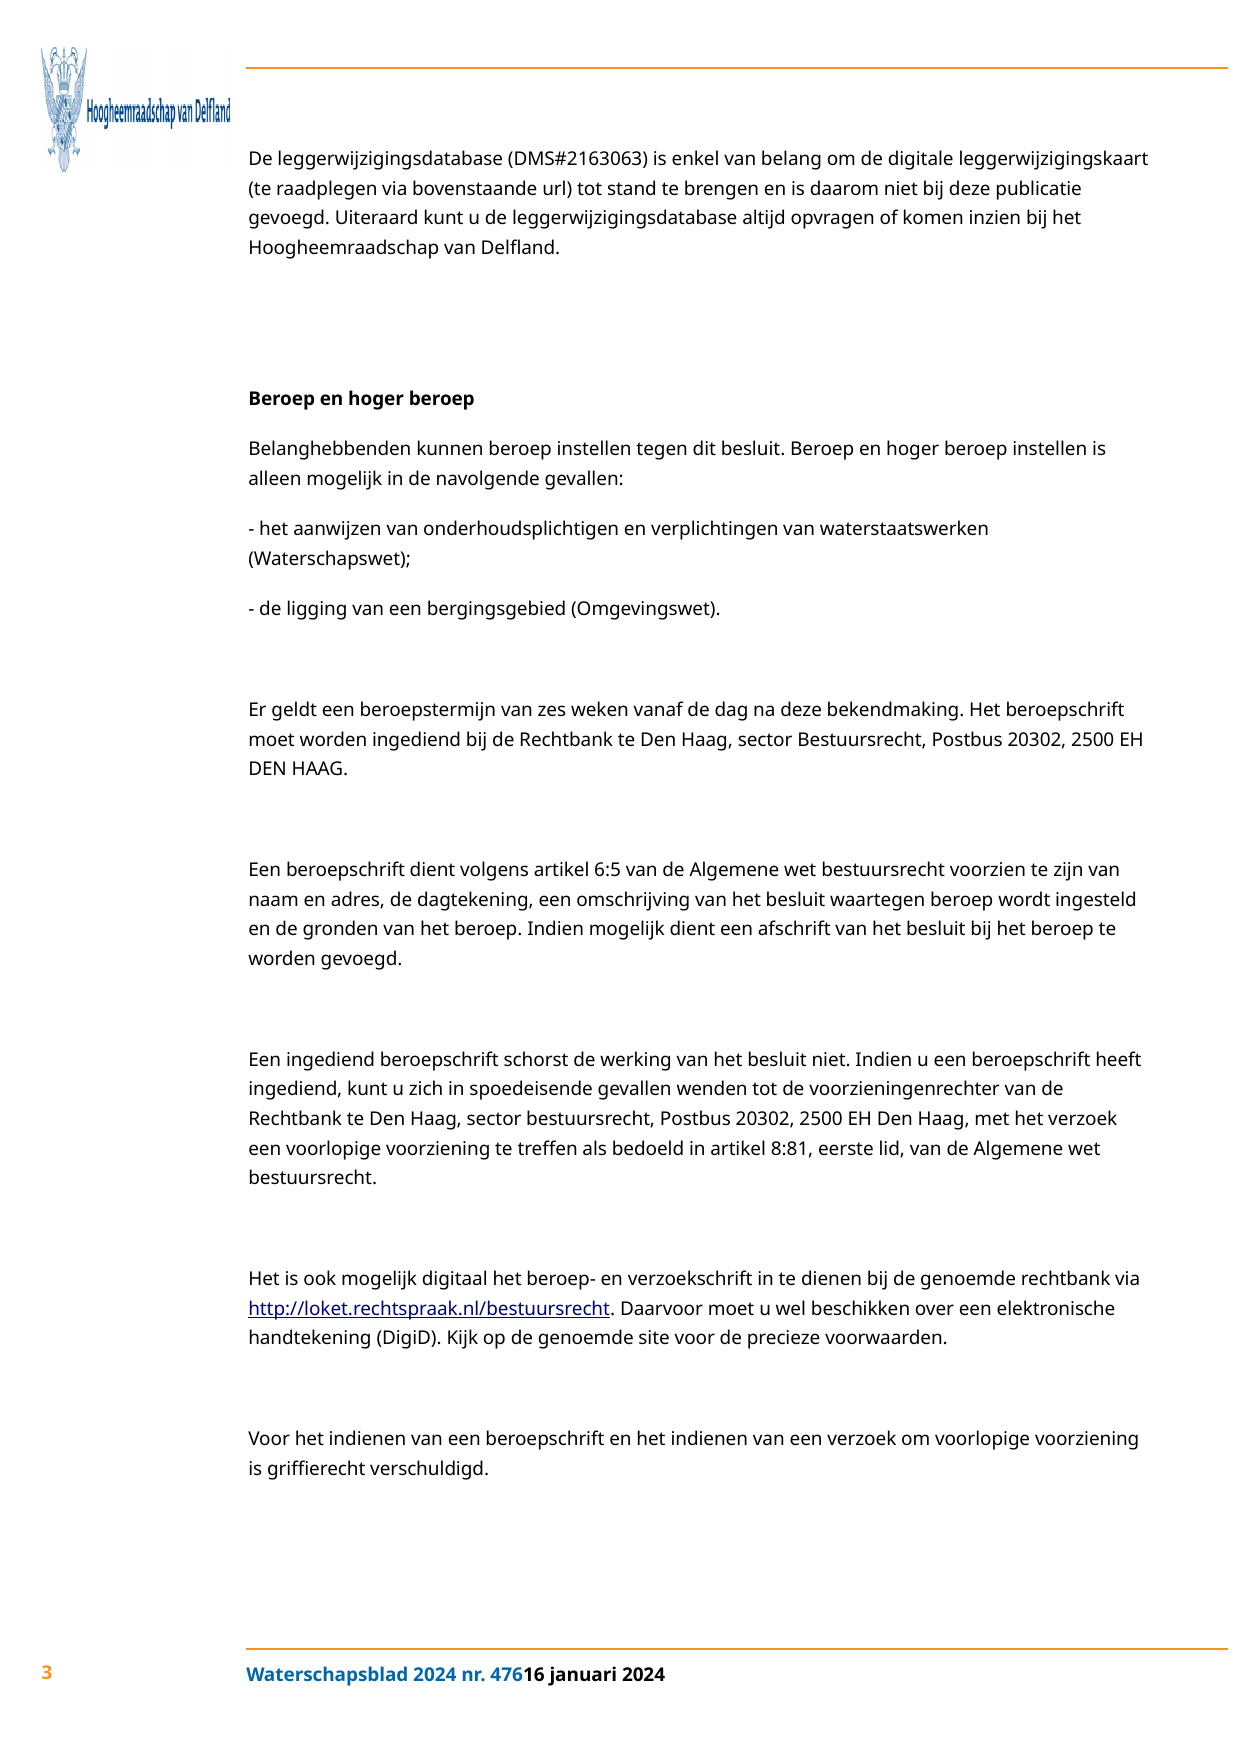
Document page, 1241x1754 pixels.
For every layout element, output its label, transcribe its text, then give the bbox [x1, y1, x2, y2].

text Belanghebbenden kunnen beroep instellen tegen dit besluit. Beroep en hoger beroep instellen is alleen mogelijk in de navolgende gevallen: [248, 436, 1152, 491]
text Het is ook mogelijk digitaal het beroep- en verzoekschrift in te dienen bij de genoemde rechtbank via http://loket.rechtspraak.nl/bestuursrecht. Daarvoor moet u wel beschikken over een elektronische handtekening (DigiD). Kijk op de genoemde site voor de precieze voorwaarden. [248, 1265, 1152, 1350]
text Een beroepschrift dient volgens artikel 6:5 van de Algemene wet bestuursrecht voorzien te zijn van naam en adres, de dagtekening, een omschrijving van het besluit waartegen beroep wordt ingesteld en de gronden van het beroep. Indien mogelijk dient een afschrift van het besluit bij het beroep te worden gevoegd. [248, 856, 1152, 971]
text - het aanwijzen van onderhoudsplichtigen en verplichtingen van waterstaatswerken (Waterschapswet); [248, 516, 1152, 571]
text - de ligging van een bergingsgebied (Omgevingswet). [248, 596, 1152, 621]
picture [41, 47, 231, 172]
text Een ingediend beroepschrift schorst de werking van het besluit niet. Indien u een beroepschrift heeft ingediend, kunt u zich in spoedeisende gevallen wenden tot de voorzieningenrechter van de Rechtbank te Den Haag, sector bestuursrecht, Postbus 20302, 2500 EH Den Haag, met het verzoek een voorlopige voorziening te treffen als bedoeld in artikel 8:81, eerste lid, van de Algemene wet bestuursrecht. [248, 1046, 1152, 1190]
text Er geldt een beroepstermijn van zes weken vanaf de dag na deze bekendmaking. Het beroepschrift moet worden ingediend bij de Rechtbank te Den Haag, sector Bestuursrecht, Postbus 20302, 2500 EH DEN HAAG. [248, 696, 1152, 781]
text Beroep en hoger beroep [248, 385, 1152, 411]
text De leggerwijzigingsdatabase (DMS#2163063) is enkel van belang om de digitale leggerwijzigingskaart (te raadplegen via bovenstaande url) tot stand te brengen en is daarom niet bij deze publicatie gevoegd. Uiteraard kunt u de leggerwijzigingsdatabase altijd opvragen of komen inzien bij het Hoogheemraadschap van Delfland. [248, 145, 1152, 260]
text Voor het indienen van een beroepschrift en het indienen van een verzoek om voorlopige voorziening is griffierecht verschuldigd. [248, 1425, 1152, 1481]
